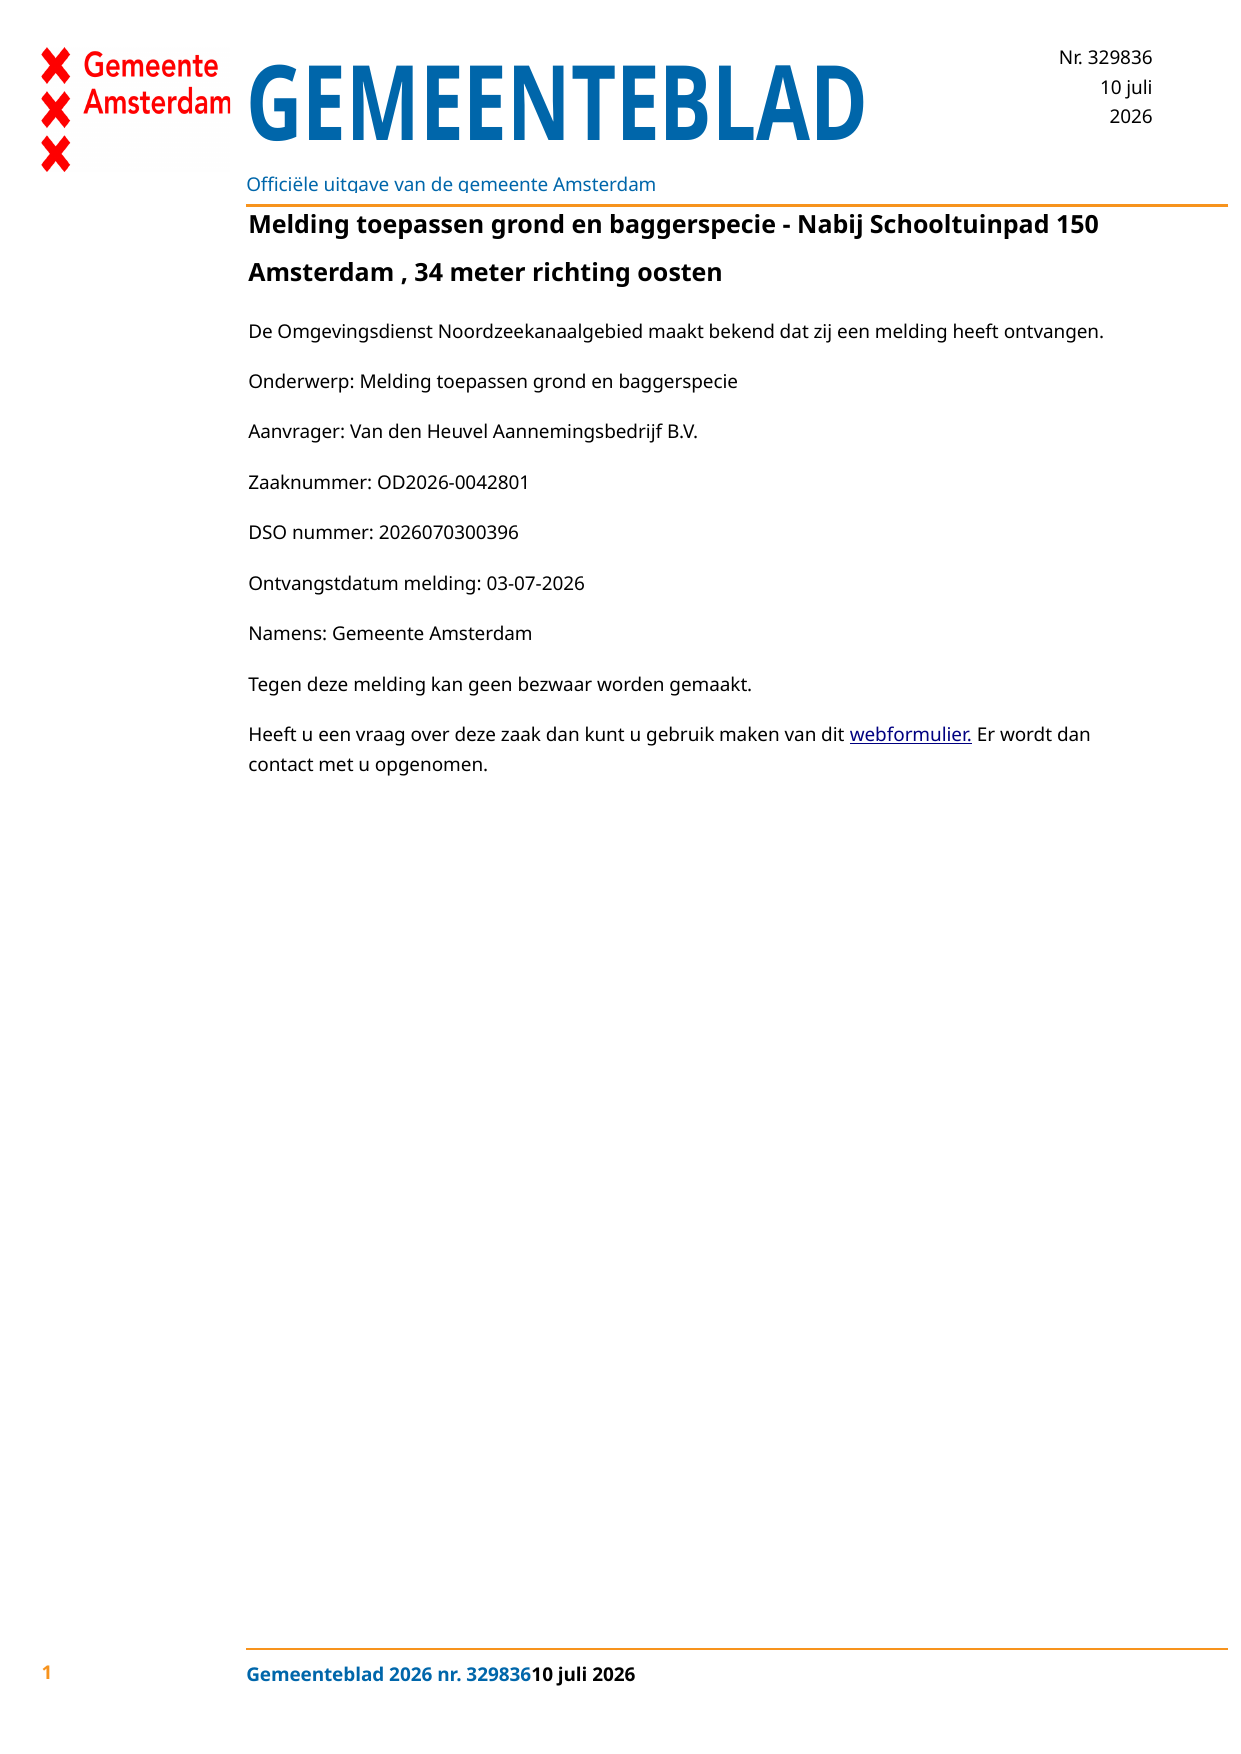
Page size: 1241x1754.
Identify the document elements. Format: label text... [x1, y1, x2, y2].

text Tegen deze melding kan geen bezwaar worden gemaakt. [248, 671, 1152, 697]
text Zaaknummer: OD2026-0042801 [248, 469, 1152, 495]
text Melding toepassen grond en baggerspecie - Nabij Schooltuinpad 150 Amsterdam , 34 meter richting oosten [248, 207, 1152, 288]
text De Omgevingsdienst Noordzeekanaalgebied maakt bekend dat zij een melding heeft ontvangen. [248, 318, 1152, 344]
picture [41, 47, 231, 172]
text DSO nummer: 2026070300396 [248, 519, 1152, 545]
text Aanvrager: Van den Heuvel Aannemingsbedrijf B.V. [248, 419, 1152, 444]
text Heeft u een vraag over deze zaak dan kunt u gebruik maken van dit webformulier. Er wordt dan contact met u opgenomen. [248, 721, 1152, 777]
text Onderwerp: Melding toepassen grond en baggerspecie [248, 368, 1152, 394]
text Namens: Gemeente Amsterdam [248, 620, 1152, 646]
text Ontvangstdatum melding: 03-07-2026 [248, 570, 1152, 596]
